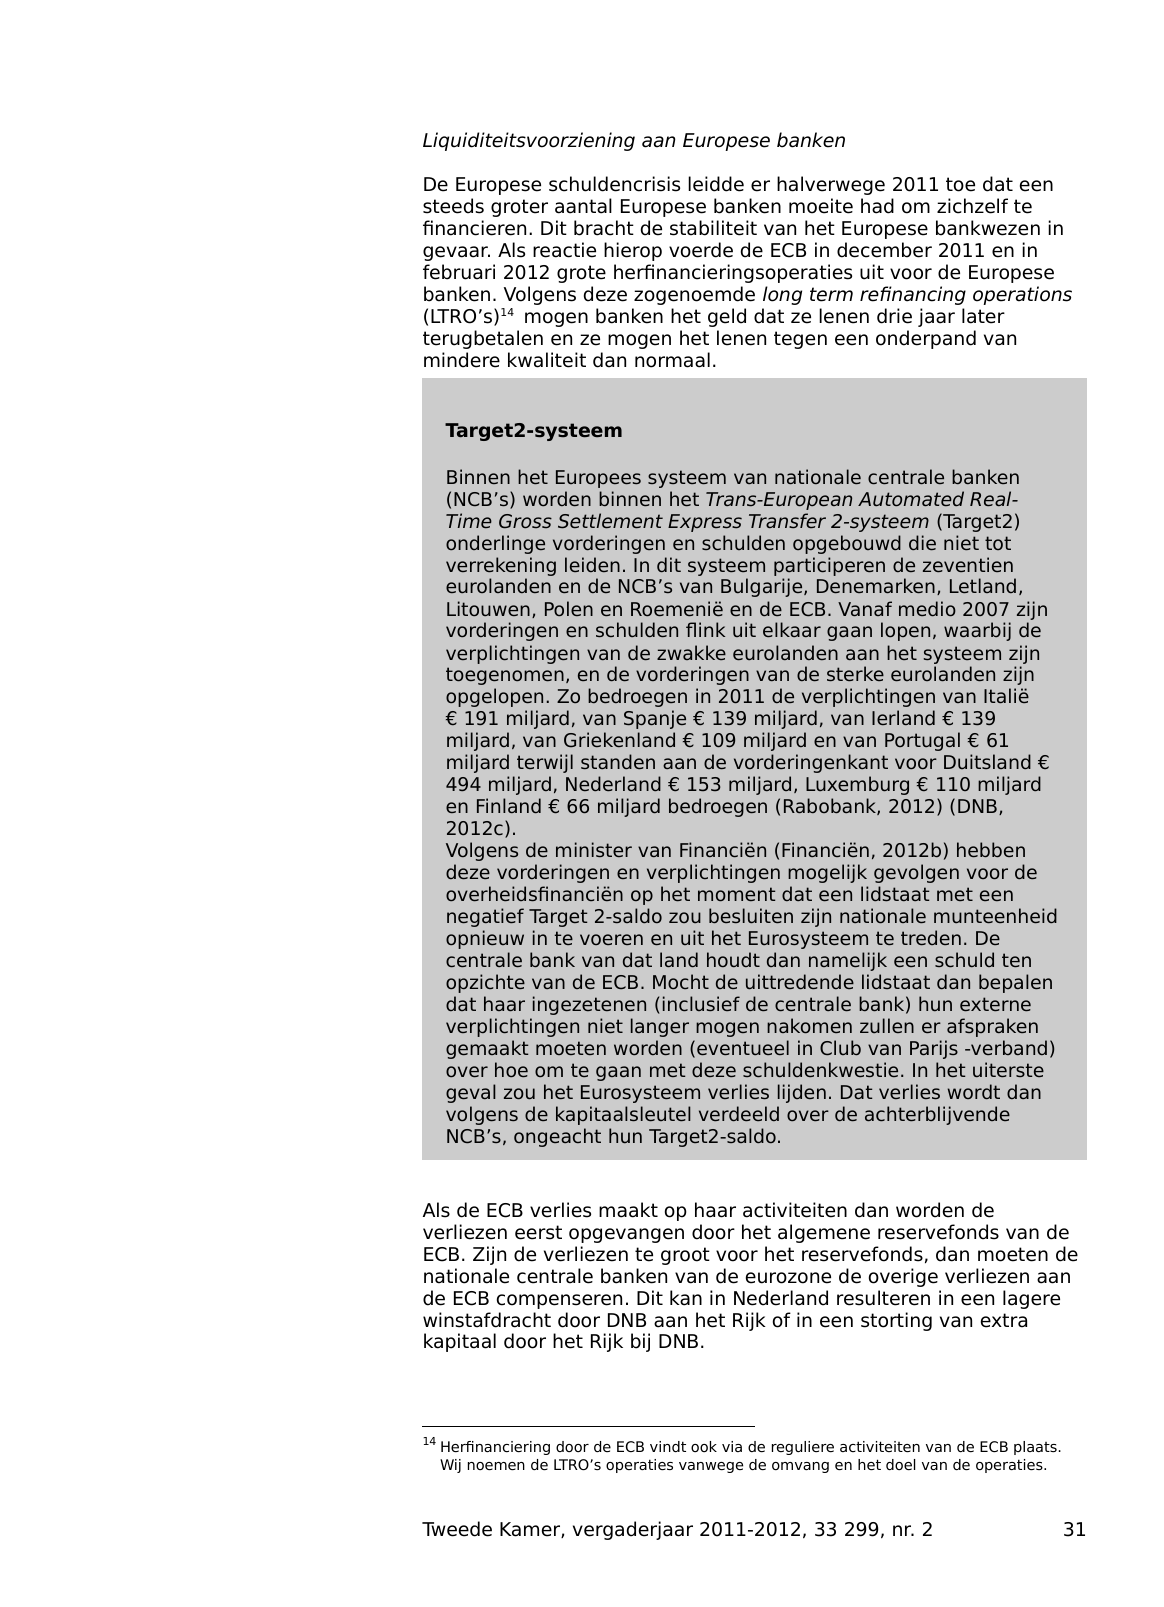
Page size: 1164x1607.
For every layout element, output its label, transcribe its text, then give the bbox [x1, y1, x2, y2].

text Herfinanciering door de ECB vindt ook via de reguliere activiteiten van de ECB plaats. Wij noemen de LTRO’s operaties vanwege de omvang en het doel van de operaties. [422, 1435, 1087, 1474]
text Als de ECB verlies maakt op haar activiteiten dan worden de verliezen eerst opgevangen door het algemene reservefonds van de ECB. Zijn de verliezen te groot voor het reservefonds, dan moeten de nationale centrale banken van de eurozone de overige verliezen aan de ECB compenseren. Dit kan in Nederland resulteren in een lagere winstafdracht door DNB aan het Rijk of in een storting van extra kapitaal door het Rijk bij DNB. [422, 1199, 1087, 1353]
text De Europese schuldencrisis leidde er halverwege 2011 toe dat een steeds groter aantal Europese banken moeite had om zichzelf te financieren. Dit bracht de stabiliteit van het Europese bankwezen in gevaar. Als reactie hierop voerde de ECB in december 2011 en in februari 2012 grote herfinancieringsoperaties uit voor de Europese banken. Volgens deze zogenoemde long term refinancing operations (LTRO’s) mogen banken het geld dat ze lenen drie jaar later terugbetalen en ze mogen het lenen tegen een onderpand van mindere kwaliteit dan normaal. [422, 174, 1087, 372]
subtitle Liquiditeitsvoorziening aan Europese banken [422, 130, 1087, 152]
table_header Target2-systeem Binnen het Europees systeem van nationale centrale banken (NCB’s) worden binnen het Trans-European Automated Real-Time Gross Settlement Express Transfer 2-systeem (Target2) onderlinge vorderingen en schulden opgebouwd die niet tot verrekening leiden. In dit systeem participeren de zeventien eurolanden en de NCB’s van Bulgarije, Denemarken, Letland, Litouwen, Polen en Roemenië en de ECB. Vanaf medio 2007 zijn vorderingen en schulden flink uit elkaar gaan lopen, waarbij de verplichtingen van de zwakke eurolanden aan het systeem zijn toegenomen, en de vorderingen van de sterke eurolanden zijn opgelopen. Zo bedroegen in 2011 de verplichtingen van Italië € 191 miljard, van Spanje € 139 miljard, van Ierland € 139 miljard, van Griekenland € 109 miljard en van Portugal € 61 miljard terwijl standen aan de vorderingenkant voor Duitsland € 494 miljard, Nederland € 153 miljard, Luxemburg € 110 miljard en Finland € 66 miljard bedroegen (Rabobank, 2012) (DNB, 2012c). Volgens de minister van Financiën (Financiën, 2012b) hebben deze vorderingen en verplichtingen mogelijk gevolgen voor de overheidsfinanciën op het moment dat een lidstaat met een negatief Target 2-saldo zou besluiten zijn nationale munteenheid opnieuw in te voeren en uit het Eurosysteem te treden. De centrale bank van dat land houdt dan namelijk een schuld ten opzichte van de ECB. Mocht de uittredende lidstaat dan bepalen dat haar ingezetenen (inclusief de centrale bank) hun externe verplichtingen niet langer mogen nakomen zullen er afspraken gemaakt moeten worden (eventueel in Club van Parijs -verband) over hoe om te gaan met deze schuldenkwestie. In het uiterste geval zou het Eurosysteem verlies lijden. Dat verlies wordt dan volgens de kapitaalsleutel verdeeld over de achterblijvende NCB’s, ongeacht hun Target2-saldo. [422, 378, 1087, 1160]
